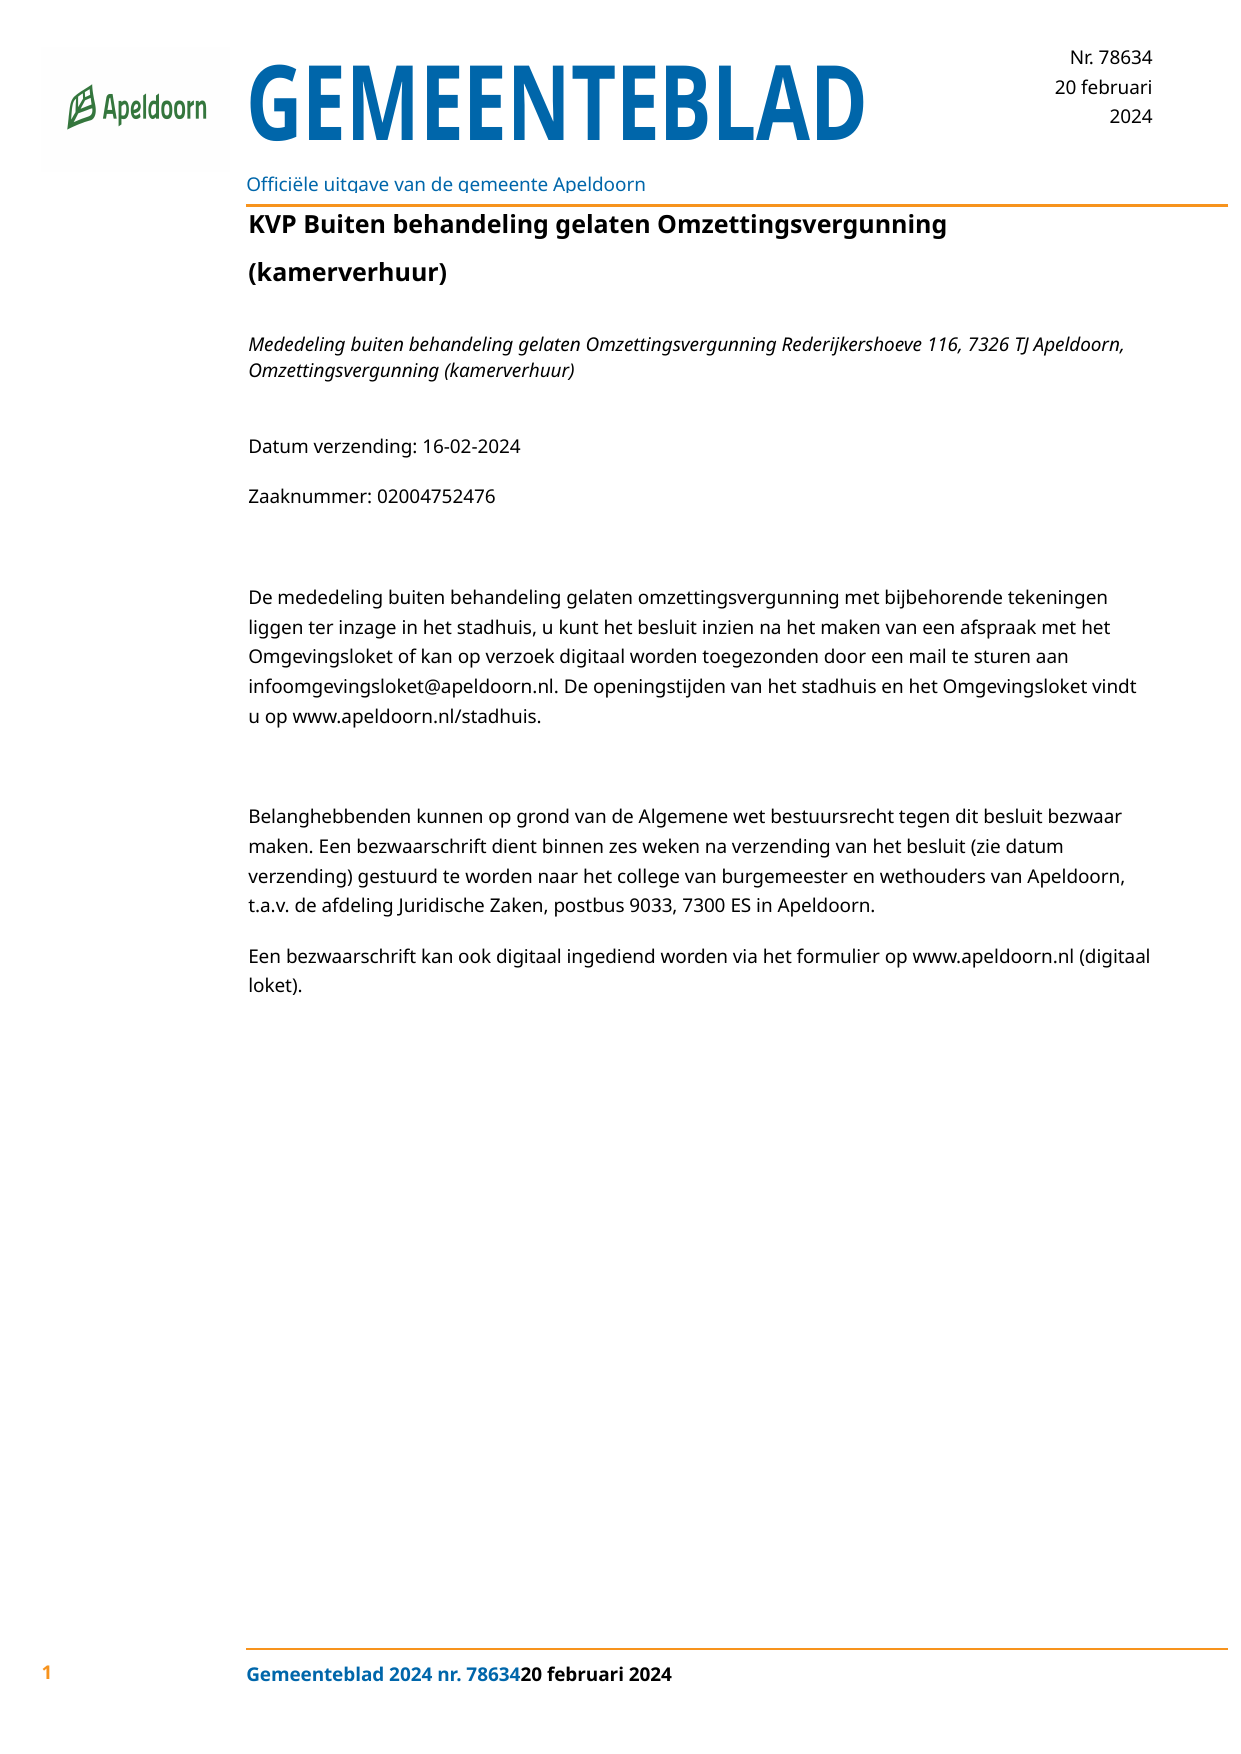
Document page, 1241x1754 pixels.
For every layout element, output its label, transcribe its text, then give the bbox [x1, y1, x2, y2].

text Datum verzending: 16-02-2024 [248, 433, 1152, 459]
text KVP Buiten behandeling gelaten Omzettingsvergunning (kamerverhuur) [248, 207, 1152, 288]
text Een bezwaarschrift kan ook digitaal ingediend worden via het formulier op www.apeldoorn.nl (digitaal loket). [248, 943, 1152, 998]
picture [41, 47, 231, 172]
text De mededeling buiten behandeling gelaten omzettingsvergunning met bijbehorende tekeningen liggen ter inzage in het stadhuis, u kunt het besluit inzien na het maken van een afspraak met het Omgevingsloket of kan op verzoek digitaal worden toegezonden door een mail te sturen aan infoomgevingsloket@apeldoorn.nl. De openingstijden van het stadhuis en het Omgevingsloket vindt u op www.apeldoorn.nl/stadhuis. [248, 584, 1152, 729]
text Belanghebbenden kunnen op grond van de Algemene wet bestuursrecht tegen dit besluit bezwaar maken. Een bezwaarschrift dient binnen zes weken na verzending van het besluit (zie datum verzending) gestuurd te worden naar het college van burgemeester en wethouders van Apeldoorn, t.a.v. de afdeling Juridische Zaken, postbus 9033, 7300 ES in Apeldoorn. [248, 804, 1152, 918]
text Zaaknummer: 02004752476 [248, 484, 1152, 509]
text Mededeling buiten behandeling gelaten Omzettingsvergunning Rederijkershoeve 116, 7326 TJ Apeldoorn, Omzettingsvergunning (kamerverhuur) [248, 331, 1152, 383]
